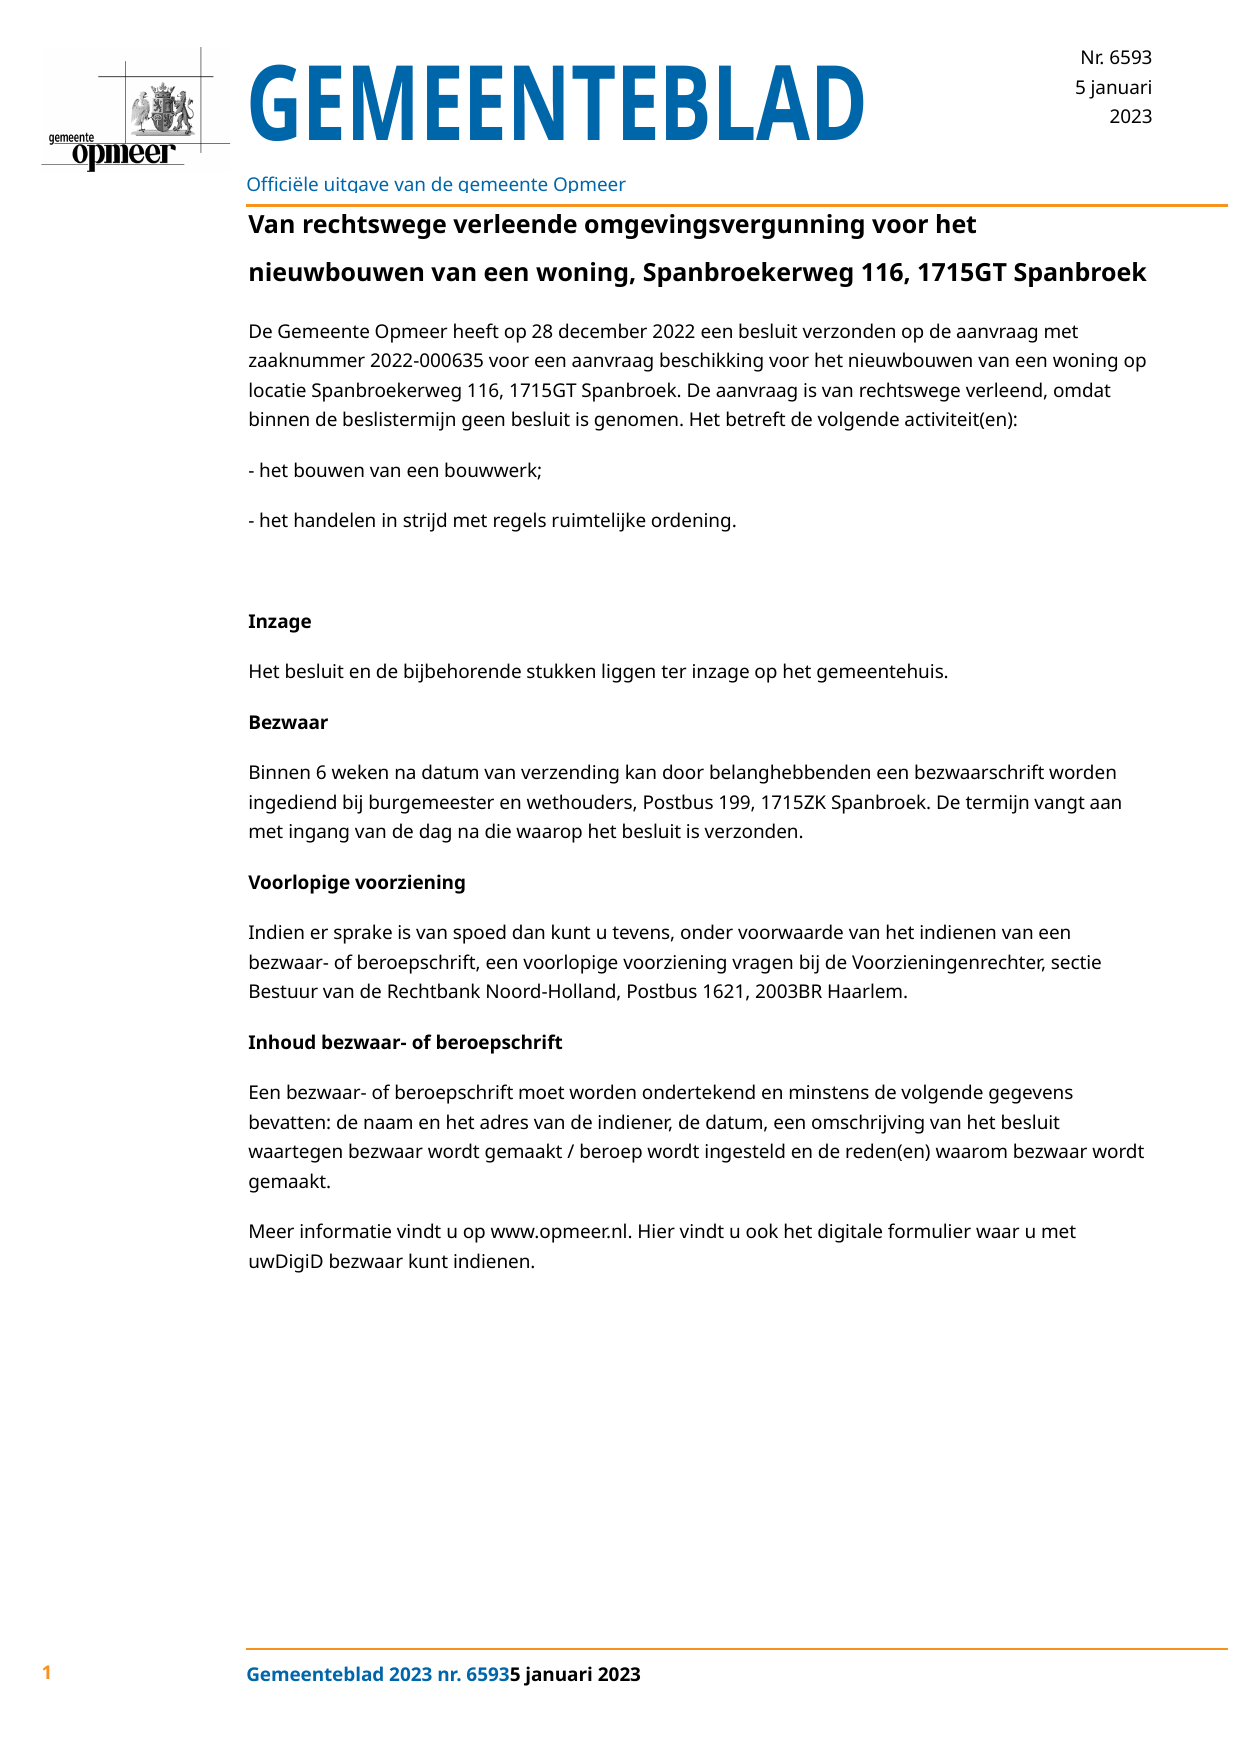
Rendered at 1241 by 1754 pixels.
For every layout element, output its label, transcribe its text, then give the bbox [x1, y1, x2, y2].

text Meer informatie vindt u op www.opmeer.nl. Hier vindt u ook het digitale formulier waar u met uwDigiD bezwaar kunt indienen. [248, 1219, 1152, 1274]
text Binnen 6 weken na datum van verzending kan door belanghebbenden een bezwaarschrift worden ingediend bij burgemeester en wethouders, Postbus 199, 1715ZK Spanbroek. De termijn vangt aan met ingang van de dag na die waarop het besluit is verzonden. [248, 759, 1152, 844]
text De Gemeente Opmeer heeft op 28 december 2022 een besluit verzonden op de aanvraag met zaaknummer 2022-000635 voor een aanvraag beschikking voor het nieuwbouwen van een woning op locatie Spanbroekerweg 116, 1715GT Spanbroek. De aanvraag is van rechtswege verleend, omdat binnen de beslistermijn geen besluit is genomen. Het betreft de volgende activiteit(en): [248, 318, 1152, 432]
text Indien er sprake is van spoed dan kunt u tevens, onder voorwaarde van het indienen van een bezwaar- of beroepschrift, een voorlopige voorziening vragen bij de Voorzieningenrechter, sectie Bestuur van de Rechtbank Noord-Holland, Postbus 1621, 2003BR Haarlem. [248, 919, 1152, 1004]
text - het handelen in strijd met regels ruimtelijke ordening. [248, 507, 1152, 533]
text Een bezwaar- of beroepschrift moet worden ondertekend en minstens de volgende gegevens bevatten: de naam en het adres van de indiener, de datum, een omschrijving van het besluit waartegen bezwaar wordt gemaakt / beroep wordt ingesteld en de reden(en) waarom bezwaar wordt gemaakt. [248, 1079, 1152, 1194]
text Inhoud bezwaar- of beroepschrift [248, 1029, 1152, 1055]
text Bezwaar [248, 709, 1152, 735]
text - het bouwen van een bouwwerk; [248, 457, 1152, 483]
picture [41, 47, 231, 172]
text Inzage [248, 608, 1152, 634]
text Het besluit en de bijbehorende stukken liggen ter inzage op het gemeentehuis. [248, 659, 1152, 684]
text Voorlopige voorziening [248, 869, 1152, 895]
text Van rechtswege verleende omgevingsvergunning voor het nieuwbouwen van een woning, Spanbroekerweg 116, 1715GT Spanbroek [248, 207, 1152, 288]
